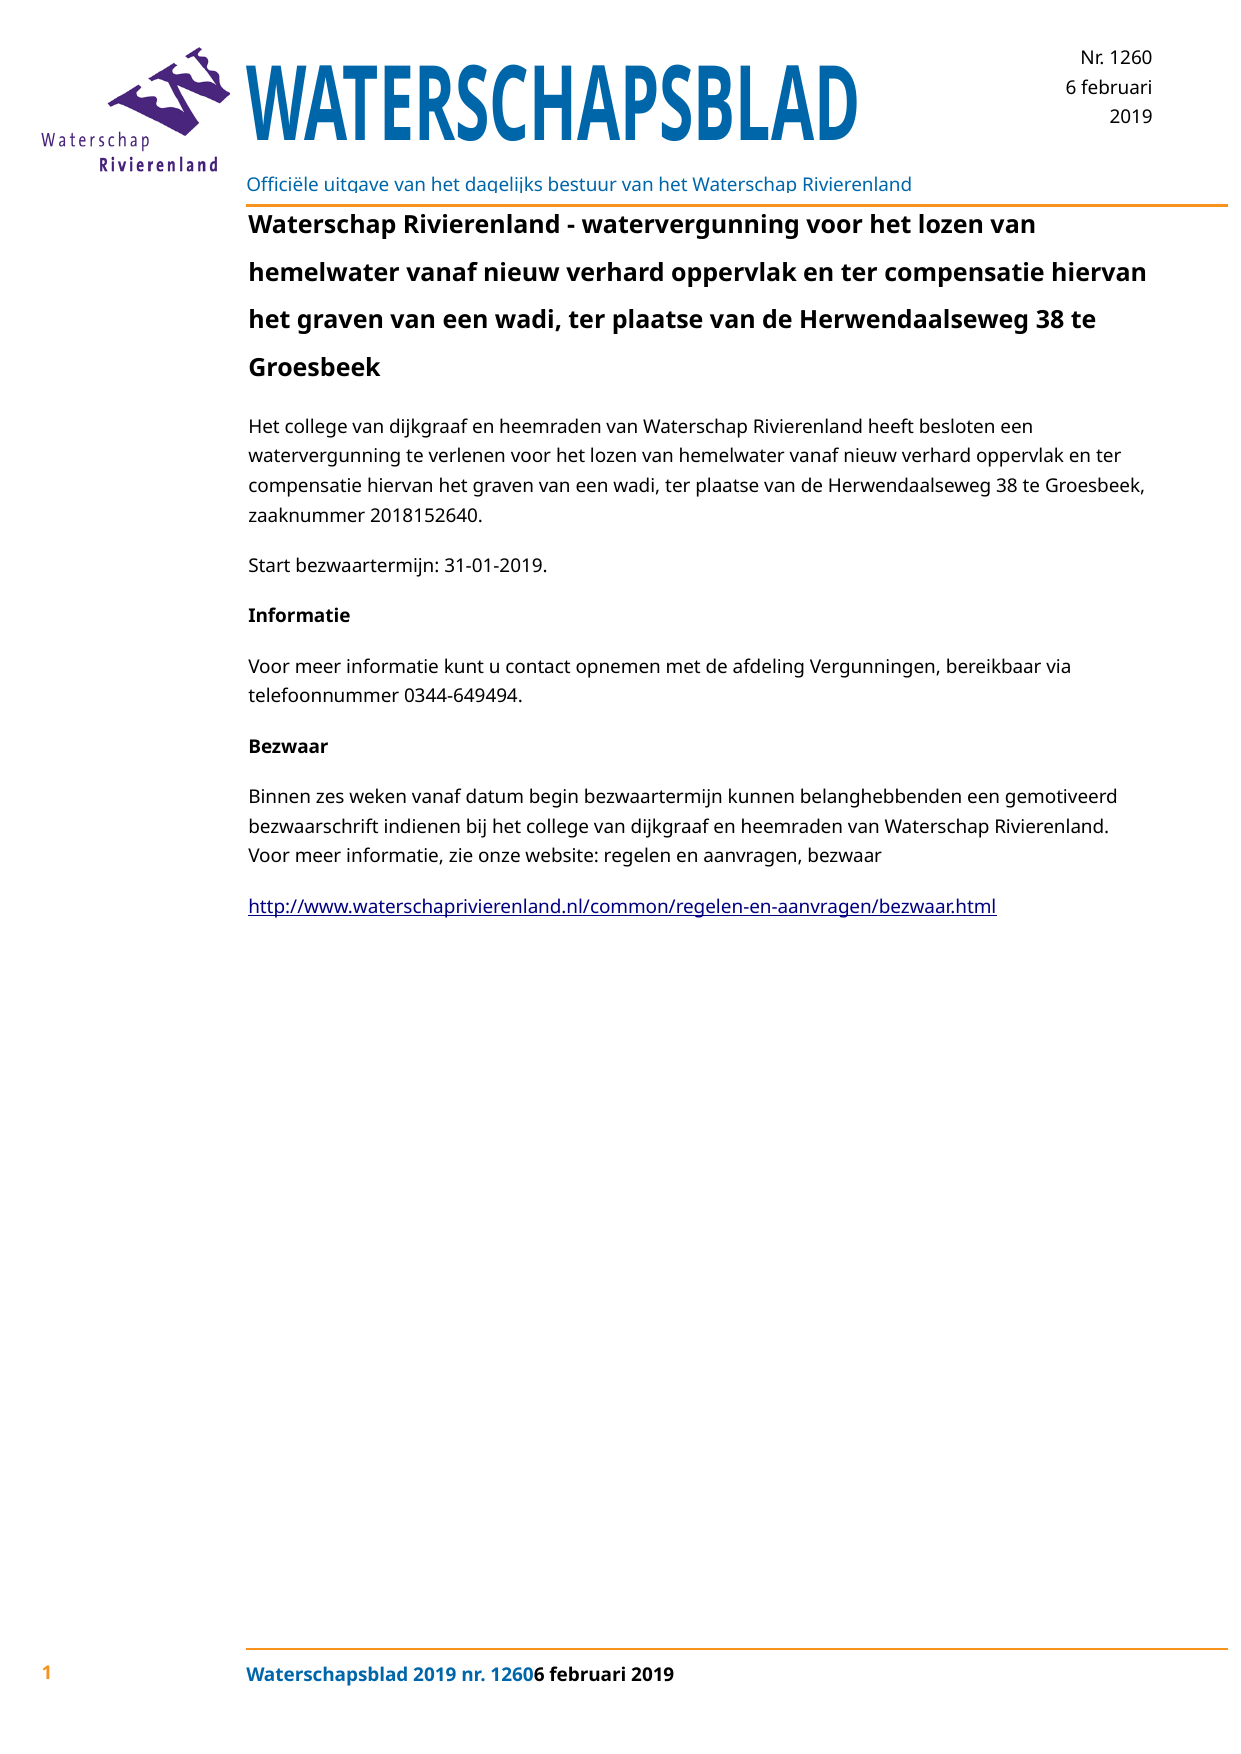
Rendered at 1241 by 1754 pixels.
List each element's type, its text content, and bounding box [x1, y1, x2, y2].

text Bezwaar [248, 733, 1152, 759]
text Waterschap Rivierenland - watervergunning voor het lozen van hemelwater vanaf nieuw verhard oppervlak en ter compensatie hiervan het graven van een wadi, ter plaatse van de Herwendaalseweg 38 te Groesbeek [248, 207, 1152, 384]
picture [41, 47, 231, 172]
text Informatie [248, 603, 1152, 628]
text Voor meer informatie kunt u contact opnemen met de afdeling Vergunningen, bereikbaar via telefoonnummer 0344-649494. [248, 653, 1152, 708]
text Het college van dijkgraaf en heemraden van Waterschap Rivierenland heeft besloten een watervergunning te verlenen voor het lozen van hemelwater vanaf nieuw verhard oppervlak en ter compensatie hiervan het graven van een wadi, ter plaatse van de Herwendaalseweg 38 te Groesbeek, zaaknummer 2018152640. [248, 413, 1152, 528]
text Binnen zes weken vanaf datum begin bezwaartermijn kunnen belanghebbenden een gemotiveerd bezwaarschrift indienen bij het college van dijkgraaf en heemraden van Waterschap Rivierenland. Voor meer informatie, zie onze website: regelen en aanvragen, bezwaar [248, 783, 1152, 868]
text Start bezwaartermijn: 31-01-2019. [248, 552, 1152, 578]
text http://www.waterschaprivierenland.nl/common/regelen-en-aanvragen/bezwaar.html [248, 893, 1152, 919]
